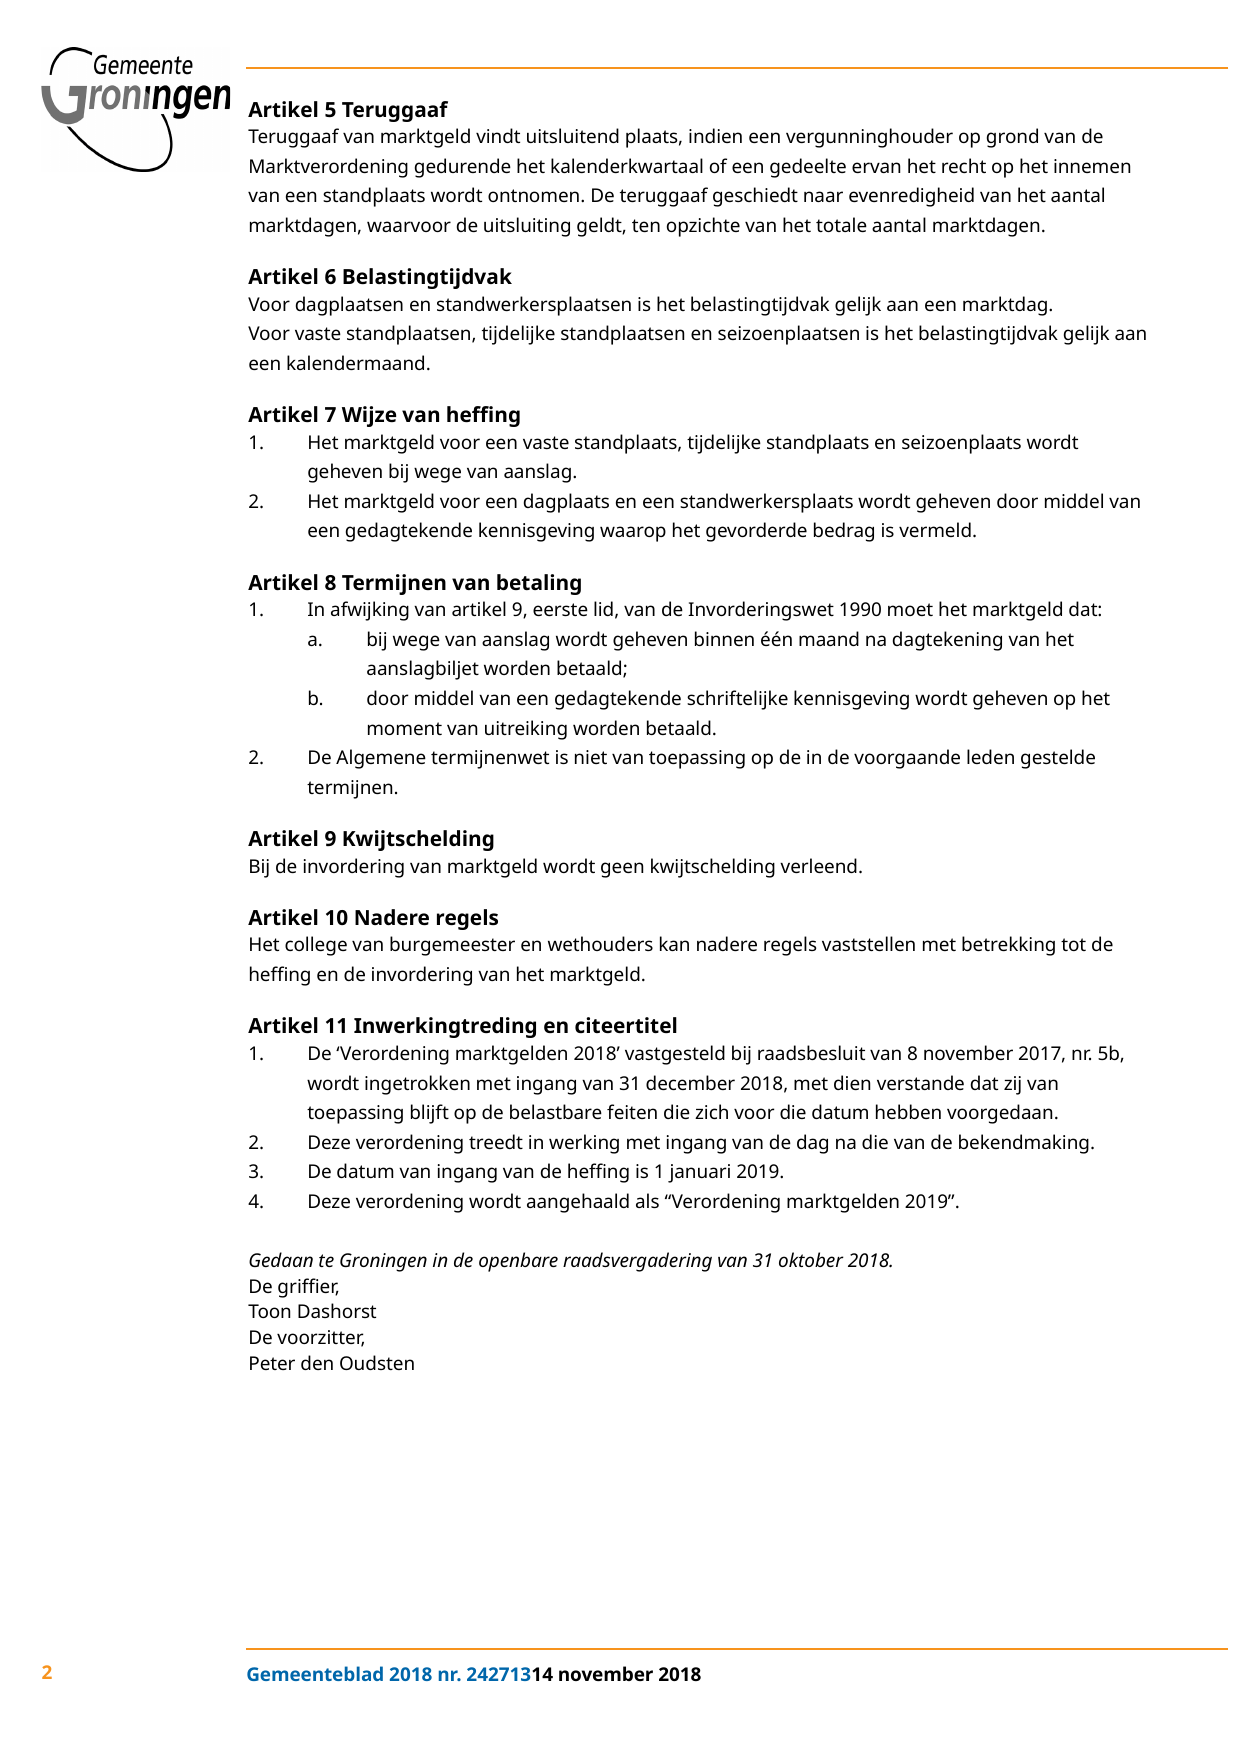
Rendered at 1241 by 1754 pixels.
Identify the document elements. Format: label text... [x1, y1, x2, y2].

text Peter den Oudsten [248, 1350, 1152, 1376]
list bij wege van aanslag wordt geheven binnen één maand na dagtekening van het aanslagbiljet worden betaald; [307, 626, 1152, 681]
text Bij de invordering van marktgeld wordt geen kwijtschelding verleend. [248, 853, 1152, 878]
text Artikel 5 Teruggaaf [248, 95, 1152, 123]
text De voorzitter, [248, 1324, 1152, 1350]
text Artikel 11 Inwerkingtreding en citeertitel [248, 1012, 1152, 1040]
list door middel van een gedagtekende schriftelijke kennisgeving wordt geheven op het moment van uitreiking worden betaald. [307, 685, 1152, 741]
text Het college van burgemeester en wethouders kan nadere regels vaststellen met betrekking tot de heffing en de invordering van het marktgeld. [248, 932, 1152, 987]
list In afwijking van artikel 9, eerste lid, van de Invorderingswet 1990 moet het marktgeld dat: [248, 596, 1152, 622]
text Artikel 7 Wijze van heffing [248, 400, 1152, 429]
text Toon Dashorst [248, 1299, 1152, 1324]
text Voor dagplaatsen en standwerkersplaatsen is het belastingtijdvak gelijk aan een marktdag. [248, 291, 1152, 317]
list De ‘Verordening marktgelden 2018’ vastgesteld bij raadsbesluit van 8 november 2017, nr. 5b, wordt ingetrokken met ingang van 31 december 2018, met dien verstande dat zij van toepassing blijft op de belastbare feiten die zich voor die datum hebben voorgedaan. [248, 1040, 1152, 1125]
list Deze verordening treedt in werking met ingang van de dag na die van de bekendmaking. [248, 1129, 1152, 1154]
list De Algemene termijnenwet is niet van toepassing op de in de voorgaande leden gestelde termijnen. [248, 744, 1152, 800]
list De datum van ingang van de heffing is 1 januari 2019. [248, 1158, 1152, 1184]
text Artikel 10 Nadere regels [248, 903, 1152, 932]
list Deze verordening wordt aangehaald als “Verordening marktgelden 2019”. [248, 1188, 1152, 1214]
text Voor vaste standplaatsen, tijdelijke standplaatsen en seizoenplaatsen is het belastingtijdvak gelijk aan een kalendermaand. [248, 320, 1152, 376]
text Artikel 8 Termijnen van betaling [248, 568, 1152, 596]
text Teruggaaf van marktgeld vindt uitsluitend plaats, indien een vergunninghouder op grond van de Marktverordening gedurende het kalenderkwartaal of een gedeelte ervan het recht op het innemen van een standplaats wordt ontnomen. De teruggaaf geschiedt naar evenredigheid van het aantal marktdagen, waarvoor de uitsluiting geldt, ten opzichte van het totale aantal marktdagen. [248, 123, 1152, 238]
picture [41, 47, 231, 172]
list Het marktgeld voor een dagplaats en een standwerkersplaats wordt geheven door middel van een gedagtekende kennisgeving waarop het gevorderde bedrag is vermeld. [248, 488, 1152, 543]
text Artikel 9 Kwijtschelding [248, 824, 1152, 853]
text Gedaan te Groningen in de openbare raadsvergadering van 31 oktober 2018. [248, 1247, 1152, 1273]
list Het marktgeld voor een vaste standplaats, tijdelijke standplaats en seizoenplaats wordt geheven bij wege van aanslag. [248, 429, 1152, 484]
text Artikel 6 Belastingtijdvak [248, 262, 1152, 291]
text De griffier, [248, 1273, 1152, 1299]
